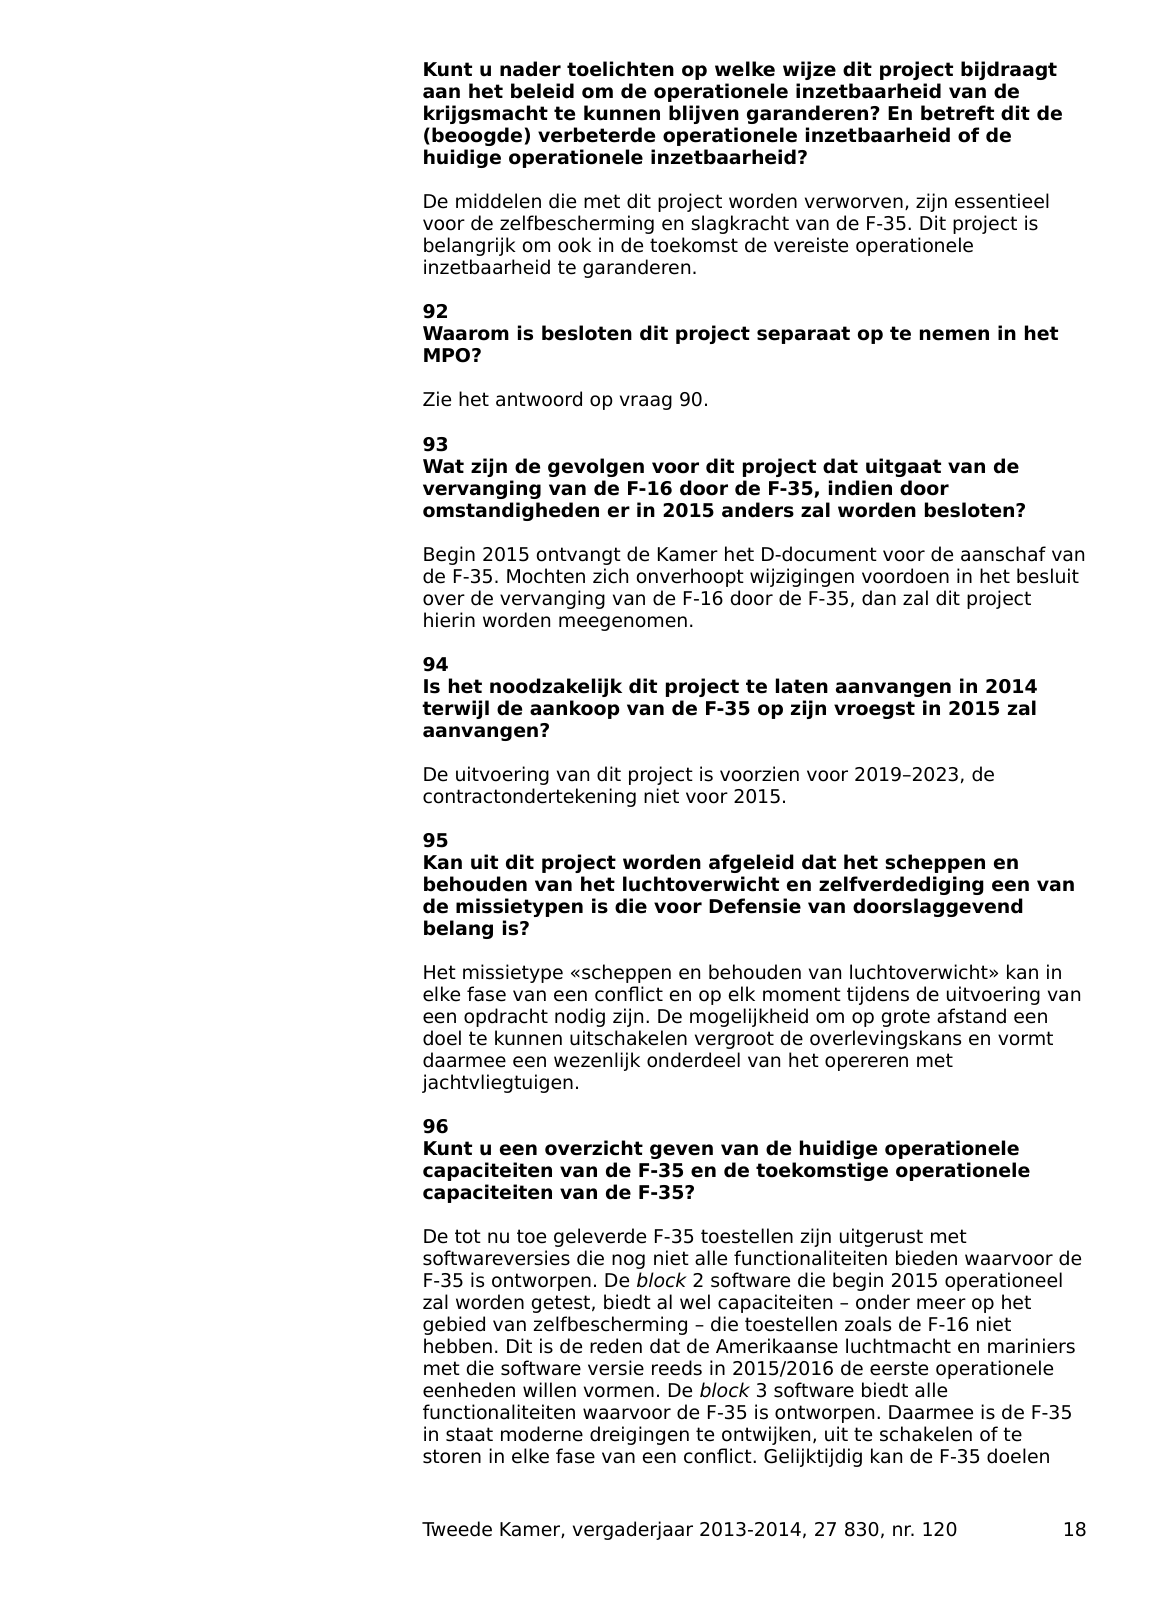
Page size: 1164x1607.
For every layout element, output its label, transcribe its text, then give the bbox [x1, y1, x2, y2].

text De tot nu toe geleverde F-35 toestellen zijn uitgerust met softwareversies die nog niet alle functionaliteiten bieden waarvoor de F-35 is ontworpen. De block 2 software die begin 2015 operationeel zal worden getest, biedt al wel capaciteiten – onder meer op het gebied van zelfbescherming – die toestellen zoals de F-16 niet hebben. Dit is de reden dat de Amerikaanse luchtmacht en mariniers met die software versie reeds in 2015/2016 de eerste operationele eenheden willen vormen. De block 3 software biedt alle functionaliteiten waarvoor de F-35 is ontworpen. Daarmee is de F-35 in staat moderne dreigingen te ontwijken, uit te schakelen of te storen in elke fase van een conflict. Gelijktijdig kan de F-35 doelen [422, 1226, 1087, 1468]
text Kunt u nader toelichten op welke wijze dit project bijdraagt aan het beleid om de operationele inzetbaarheid van de krijgsmacht te kunnen blijven garanderen? En betreft dit de (beoogde) verbeterde operationele inzetbaarheid of de huidige operationele inzetbaarheid? [422, 59, 1087, 169]
text Is het noodzakelijk dit project te laten aanvangen in 2014 terwijl de aankoop van de F-35 op zijn vroegst in 2015 zal aanvangen? [422, 676, 1087, 742]
text 92 [422, 301, 1087, 323]
text Kunt u een overzicht geven van de huidige operationele capaciteiten van de F-35 en de toekomstige operationele capaciteiten van de F-35? [422, 1138, 1087, 1204]
text Zie het antwoord op vraag 90. [422, 389, 1087, 411]
text 96 [422, 1116, 1087, 1138]
text De uitvoering van dit project is voorzien voor 2019–2023, de contractondertekening niet voor 2015. [422, 764, 1087, 808]
text Waarom is besloten dit project separaat op te nemen in het MPO? [422, 323, 1087, 367]
text 94 [422, 654, 1087, 676]
text Begin 2015 ontvangt de Kamer het D-document voor de aanschaf van de F-35. Mochten zich onverhoopt wijzigingen voordoen in het besluit over de vervanging van de F-16 door de F-35, dan zal dit project hierin worden meegenomen. [422, 544, 1087, 632]
text De middelen die met dit project worden verworven, zijn essentieel voor de zelfbescherming en slagkracht van de F-35. Dit project is belangrijk om ook in de toekomst de vereiste operationele inzetbaarheid te garanderen. [422, 191, 1087, 279]
text Wat zijn de gevolgen voor dit project dat uitgaat van de vervanging van de F-16 door de F-35, indien door omstandigheden er in 2015 anders zal worden besloten? [422, 456, 1087, 521]
text 95 [422, 830, 1087, 852]
text 93 [422, 433, 1087, 456]
text Het missietype «scheppen en behouden van luchtoverwicht» kan in elke fase van een conflict en op elk moment tijdens de uitvoering van een opdracht nodig zijn. De mogelijkheid om op grote afstand een doel te kunnen uitschakelen vergroot de overlevingskans en vormt daarmee een wezenlijk onderdeel van het opereren met jachtvliegtuigen. [422, 962, 1087, 1094]
text Kan uit dit project worden afgeleid dat het scheppen en behouden van het luchtoverwicht en zelfverdediging een van de missietypen is die voor Defensie van doorslaggevend belang is? [422, 852, 1087, 940]
